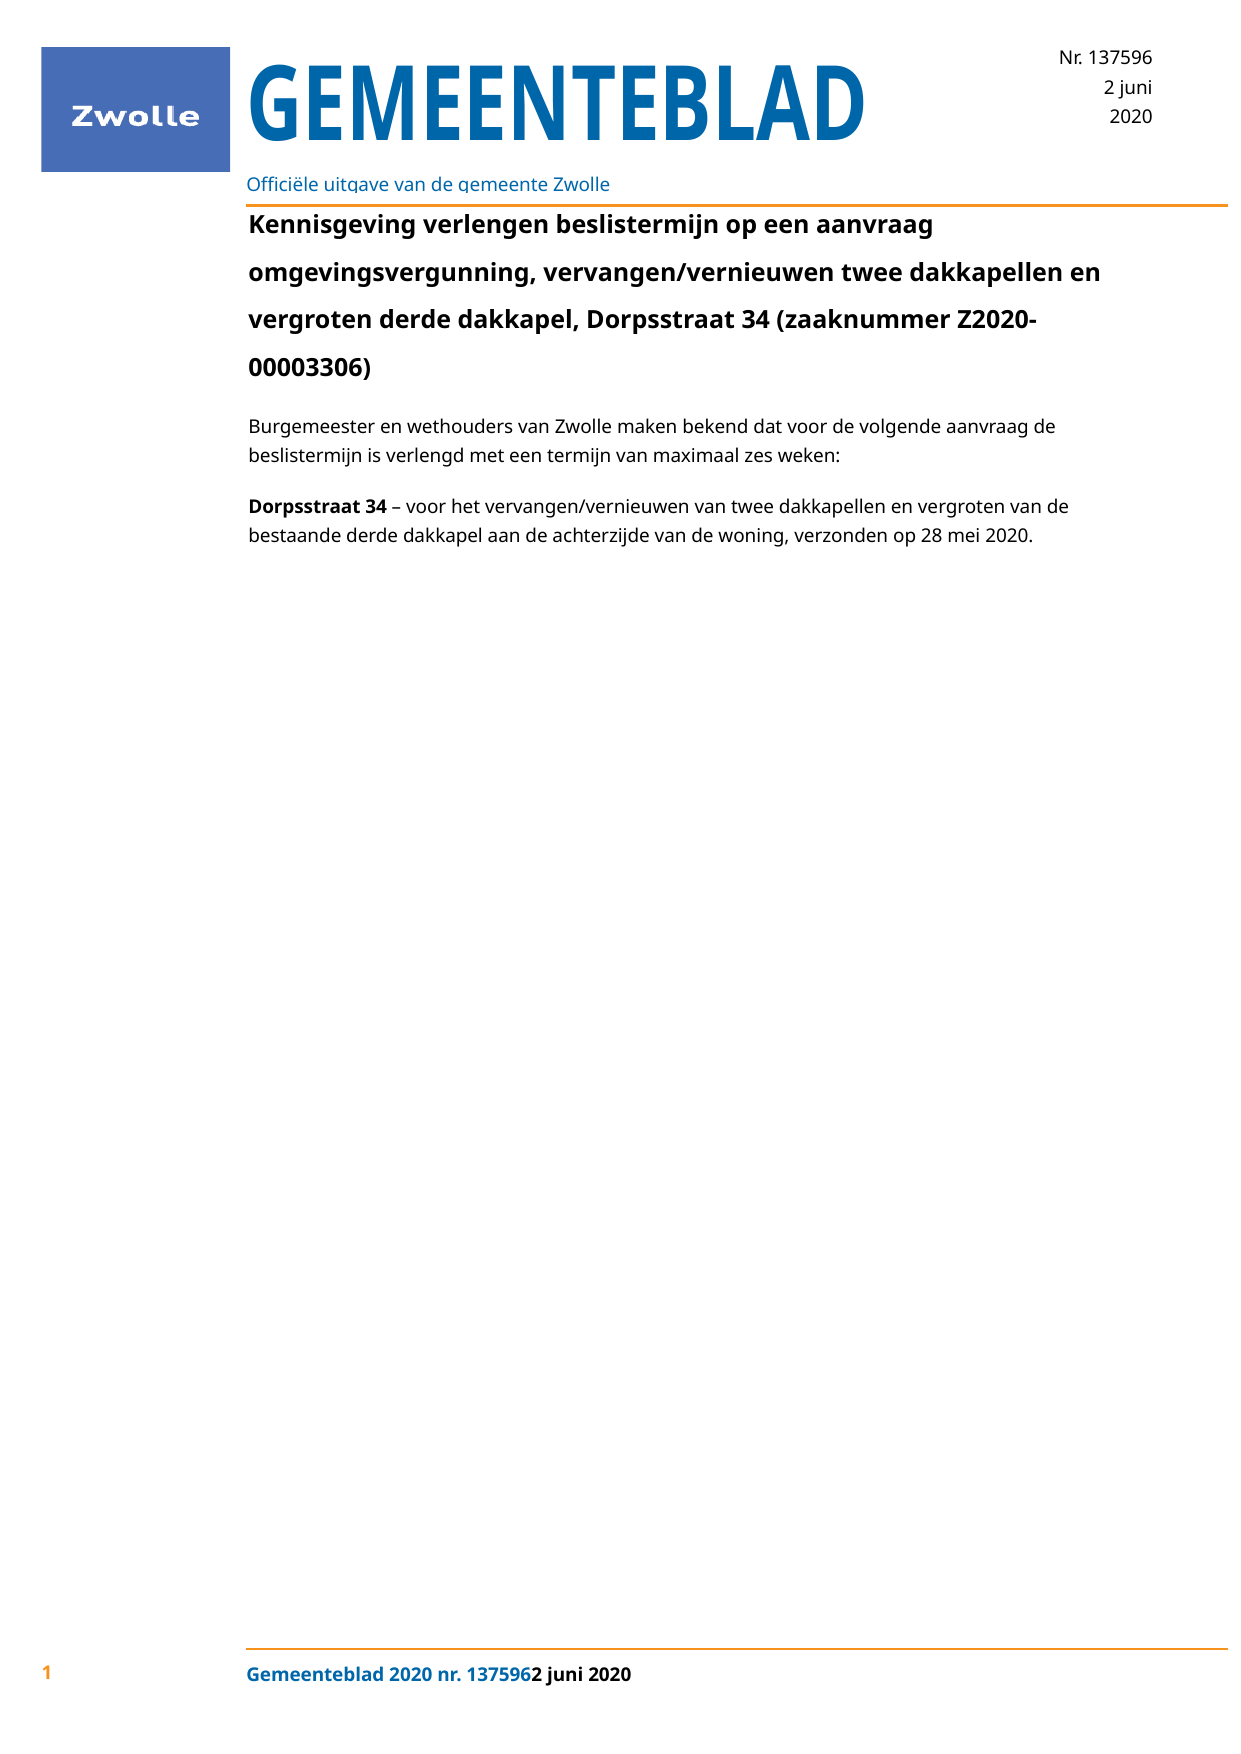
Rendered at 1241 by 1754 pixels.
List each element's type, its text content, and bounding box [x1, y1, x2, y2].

text Burgemeester en wethouders van Zwolle maken bekend dat voor de volgende aanvraag de beslistermijn is verlengd met een termijn van maximaal zes weken: [248, 413, 1152, 468]
text Dorpsstraat 34 – voor het vervangen/vernieuwen van twee dakkapellen en vergroten van de bestaande derde dakkapel aan de achterzijde van de woning, verzonden op 28 mei 2020. [248, 493, 1152, 548]
picture [41, 47, 231, 172]
text Kennisgeving verlengen beslistermijn op een aanvraag omgevingsvergunning, vervangen/vernieuwen twee dakkapellen en vergroten derde dakkapel, Dorpsstraat 34 (zaaknummer Z2020-00003306) [248, 207, 1152, 384]
